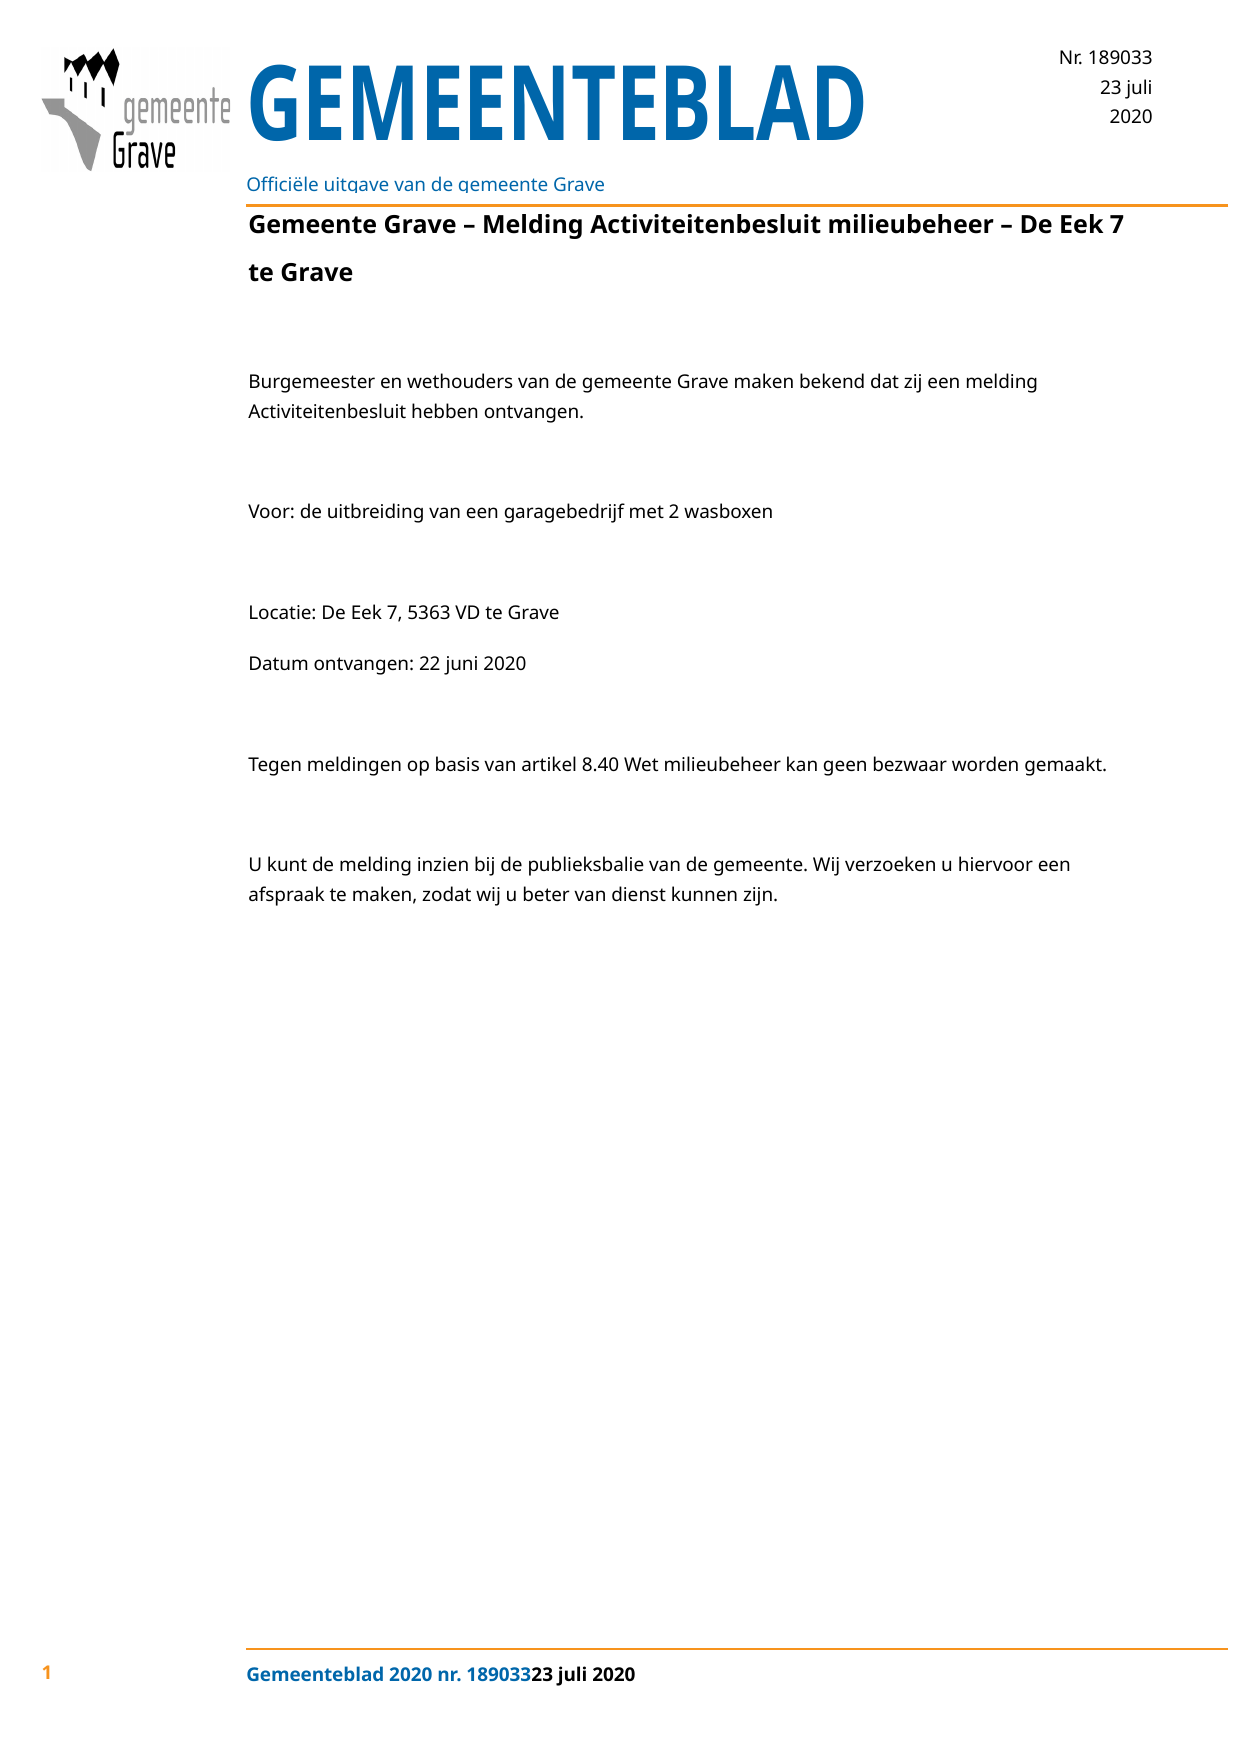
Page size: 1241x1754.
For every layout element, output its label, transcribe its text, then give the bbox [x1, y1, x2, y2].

text Tegen meldingen op basis van artikel 8.40 Wet milieubeheer kan geen bezwaar worden gemaakt. [248, 751, 1152, 777]
text Locatie: De Eek 7, 5363 VD te Grave [248, 599, 1152, 625]
text Burgemeester en wethouders van de gemeente Grave maken bekend dat zij een melding Activiteitenbesluit hebben ontvangen. [248, 368, 1152, 424]
text U kunt de melding inzien bij de publieksbalie van de gemeente. Wij verzoeken u hiervoor een afspraak te maken, zodat wij u beter van dienst kunnen zijn. [248, 852, 1152, 907]
text Gemeente Grave – Melding Activiteitenbesluit milieubeheer – De Eek 7 te Grave [248, 207, 1152, 288]
text Voor: de uitbreiding van een garagebedrijf met 2 wasboxen [248, 499, 1152, 524]
text Datum ontvangen: 22 juni 2020 [248, 650, 1152, 676]
picture [41, 47, 231, 172]
